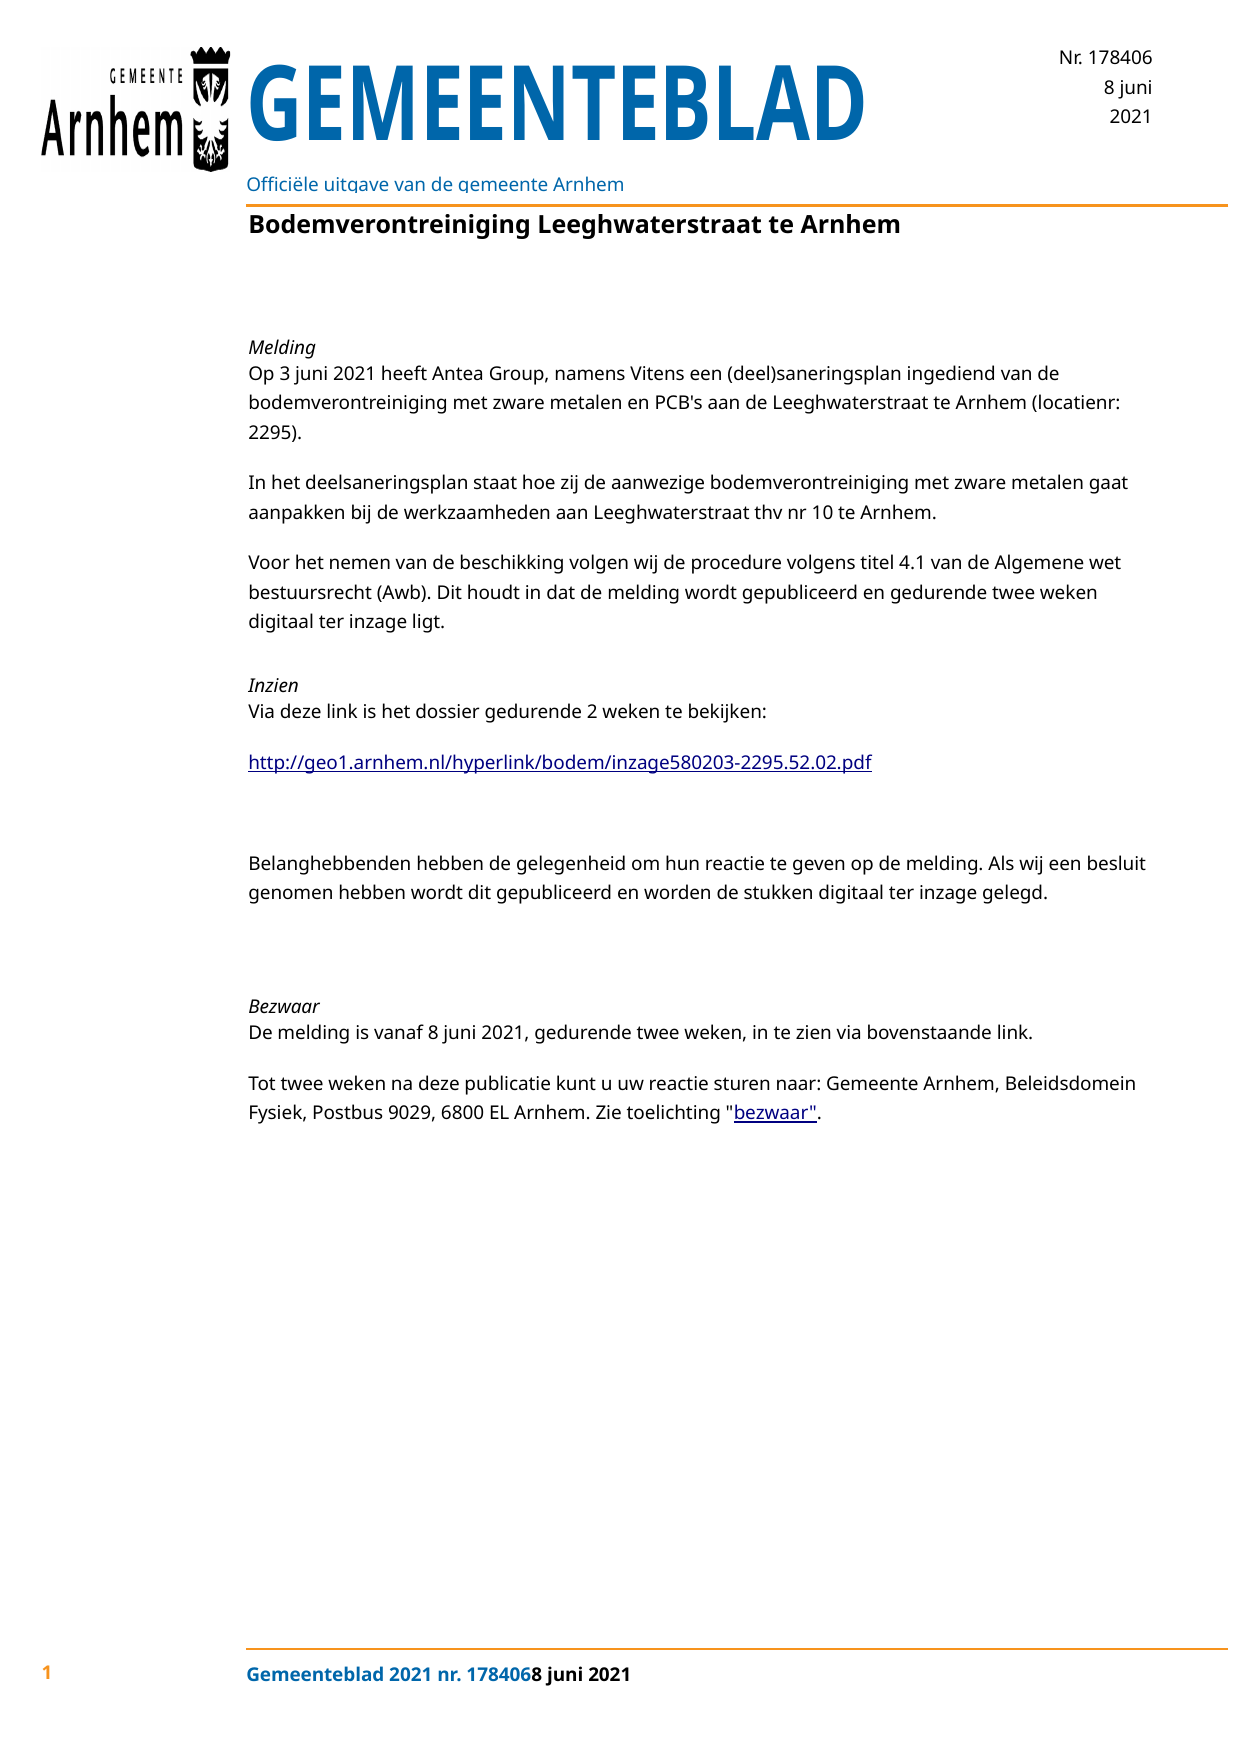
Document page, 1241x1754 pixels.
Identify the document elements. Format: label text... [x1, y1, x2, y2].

picture [41, 47, 231, 172]
text Melding [248, 334, 1152, 360]
text Via deze link is het dossier gedurende 2 weken te bekijken: [248, 698, 1152, 724]
text Op 3 juni 2021 heeft Antea Group, namens Vitens een (deel)saneringsplan ingediend van de bodemverontreiniging met zware metalen en PCB's aan de Leeghwaterstraat te Arnhem (locatienr: 2295). [248, 360, 1152, 445]
text Tot twee weken na deze publicatie kunt u uw reactie sturen naar: Gemeente Arnhem, Beleidsdomein Fysiek, Postbus 9029, 6800 EL Arnhem. Zie toelichting "bezwaar". [248, 1070, 1152, 1125]
text Inzien [248, 673, 1152, 698]
text De melding is vanaf 8 juni 2021, gedurende twee weken, in te zien via bovenstaande link. [248, 1019, 1152, 1045]
text Voor het nemen van de beschikking volgen wij de procedure volgens titel 4.1 van de Algemene wet bestuursrecht (Awb). Dit houdt in dat de melding wordt gepubliceerd en gedurende twee weken digitaal ter inzage ligt. [248, 549, 1152, 634]
text http://geo1.arnhem.nl/hyperlink/bodem/inzage580203-2295.52.02.pdf [248, 749, 1152, 774]
text In het deelsaneringsplan staat hoe zij de aanwezige bodemverontreiniging met zware metalen gaat aanpakken bij de werkzaamheden aan Leeghwaterstraat thv nr 10 te Arnhem. [248, 469, 1152, 525]
text Belanghebbenden hebben de gelegenheid om hun reactie te geven op de melding. Als wij een besluit genomen hebben wordt dit gepubliceerd en worden de stukken digitaal ter inzage gelegd. [248, 850, 1152, 905]
text Bodemverontreiniging Leeghwaterstraat te Arnhem [248, 207, 1152, 241]
text Bezwaar [248, 994, 1152, 1019]
